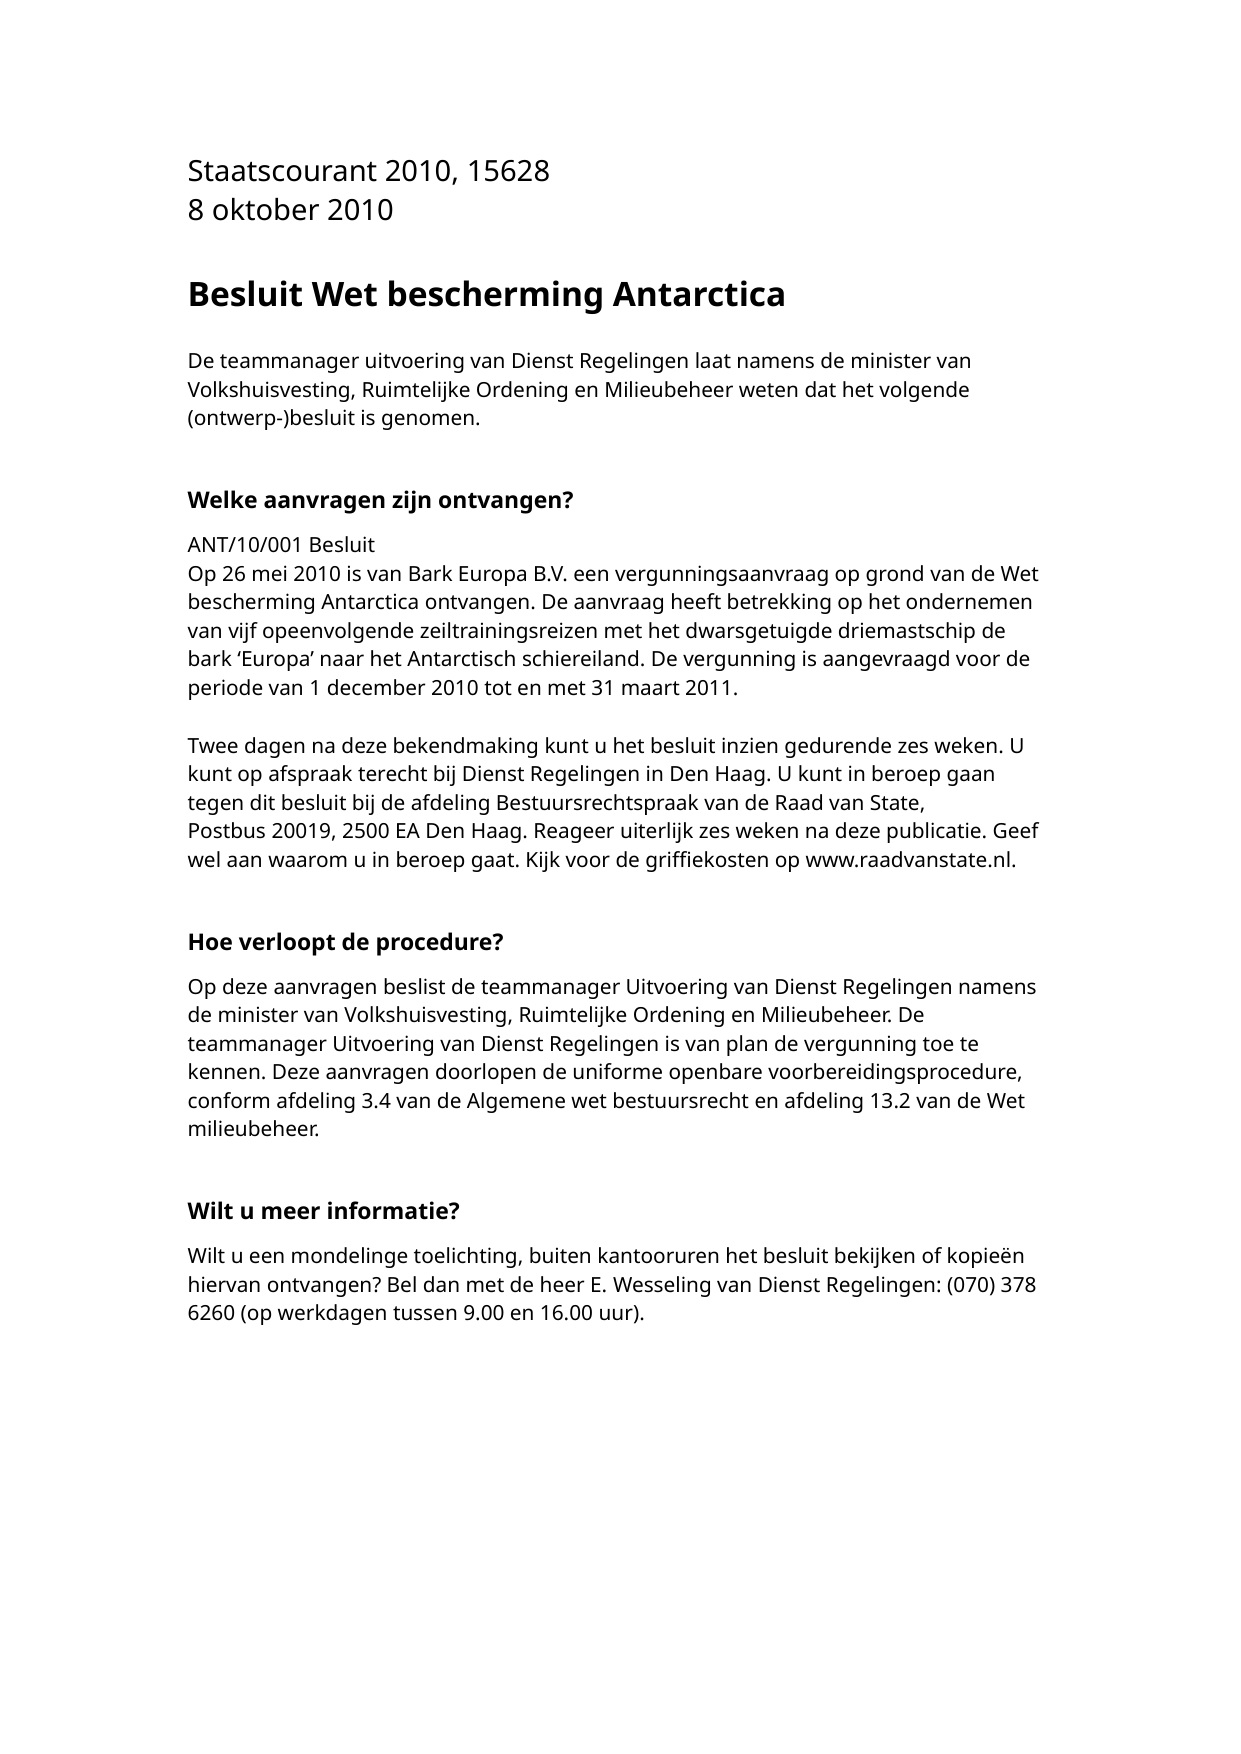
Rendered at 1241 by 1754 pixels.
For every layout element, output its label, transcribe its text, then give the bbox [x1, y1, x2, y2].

text Wilt u een mondelinge toelichting, buiten kantooruren het besluit bekijken of kopieën hiervan ontvangen? Bel dan met de heer E. Wesseling van Dienst Regelingen: (070) 378 6260 (op werkdagen tussen 9.00 en 16.00 uur). [187, 1241, 1053, 1327]
text 8 oktober 2010 [187, 190, 1053, 229]
text ANT/10/001 Besluit [187, 530, 1053, 559]
subtitle Hoe verloopt de procedure? [187, 926, 1053, 957]
text De teammanager uitvoering van Dienst Regelingen laat namens de minister van Volkshuisvesting, Ruimtelijke Ordening en Milieubeheer weten dat het volgende (ontwerp-)besluit is genomen. [187, 346, 1053, 432]
subtitle Besluit Wet bescherming Antarctica [187, 271, 1053, 316]
subtitle Welke aanvragen zijn ontvangen? [187, 484, 1053, 515]
subtitle Wilt u meer informatie? [187, 1195, 1053, 1226]
text Op 26 mei 2010 is van Bark Europa B.V. een vergunningsaanvraag op grond van de Wet bescherming Antarctica ontvangen. De aanvraag heeft betrekking op het ondernemen van vijf opeenvolgende zeiltrainingsreizen met het dwarsgetuigde driemastschip de bark ‘Europa’ naar het Antarctisch schiereiland. De vergunning is aangevraagd voor de periode van 1 december 2010 tot en met 31 maart 2011. [187, 559, 1053, 701]
text Staatscourant 2010, 15628 [187, 150, 1053, 190]
text Twee dagen na deze bekendmaking kunt u het besluit inzien gedurende zes weken. U kunt op afspraak terecht bij Dienst Regelingen in Den Haag. U kunt in beroep gaan tegen dit besluit bij de afdeling Bestuursrechtspraak van de Raad van State, Postbus 20019, 2500 EA Den Haag. Reageer uiterlijk zes weken na deze publicatie. Geef wel aan waarom u in beroep gaat. Kijk voor de griffiekosten op www.raadvanstate.nl. [187, 731, 1053, 873]
text Op deze aanvragen beslist de teammanager Uitvoering van Dienst Regelingen namens de minister van Volkshuisvesting, Ruimtelijke Ordening en Milieubeheer. De teammanager Uitvoering van Dienst Regelingen is van plan de vergunning toe te kennen. Deze aanvragen doorlopen de uniforme openbare voorbereidingsprocedure, conform afdeling 3.4 van de Algemene wet bestuursrecht en afdeling 13.2 van de Wet milieubeheer. [187, 972, 1053, 1143]
